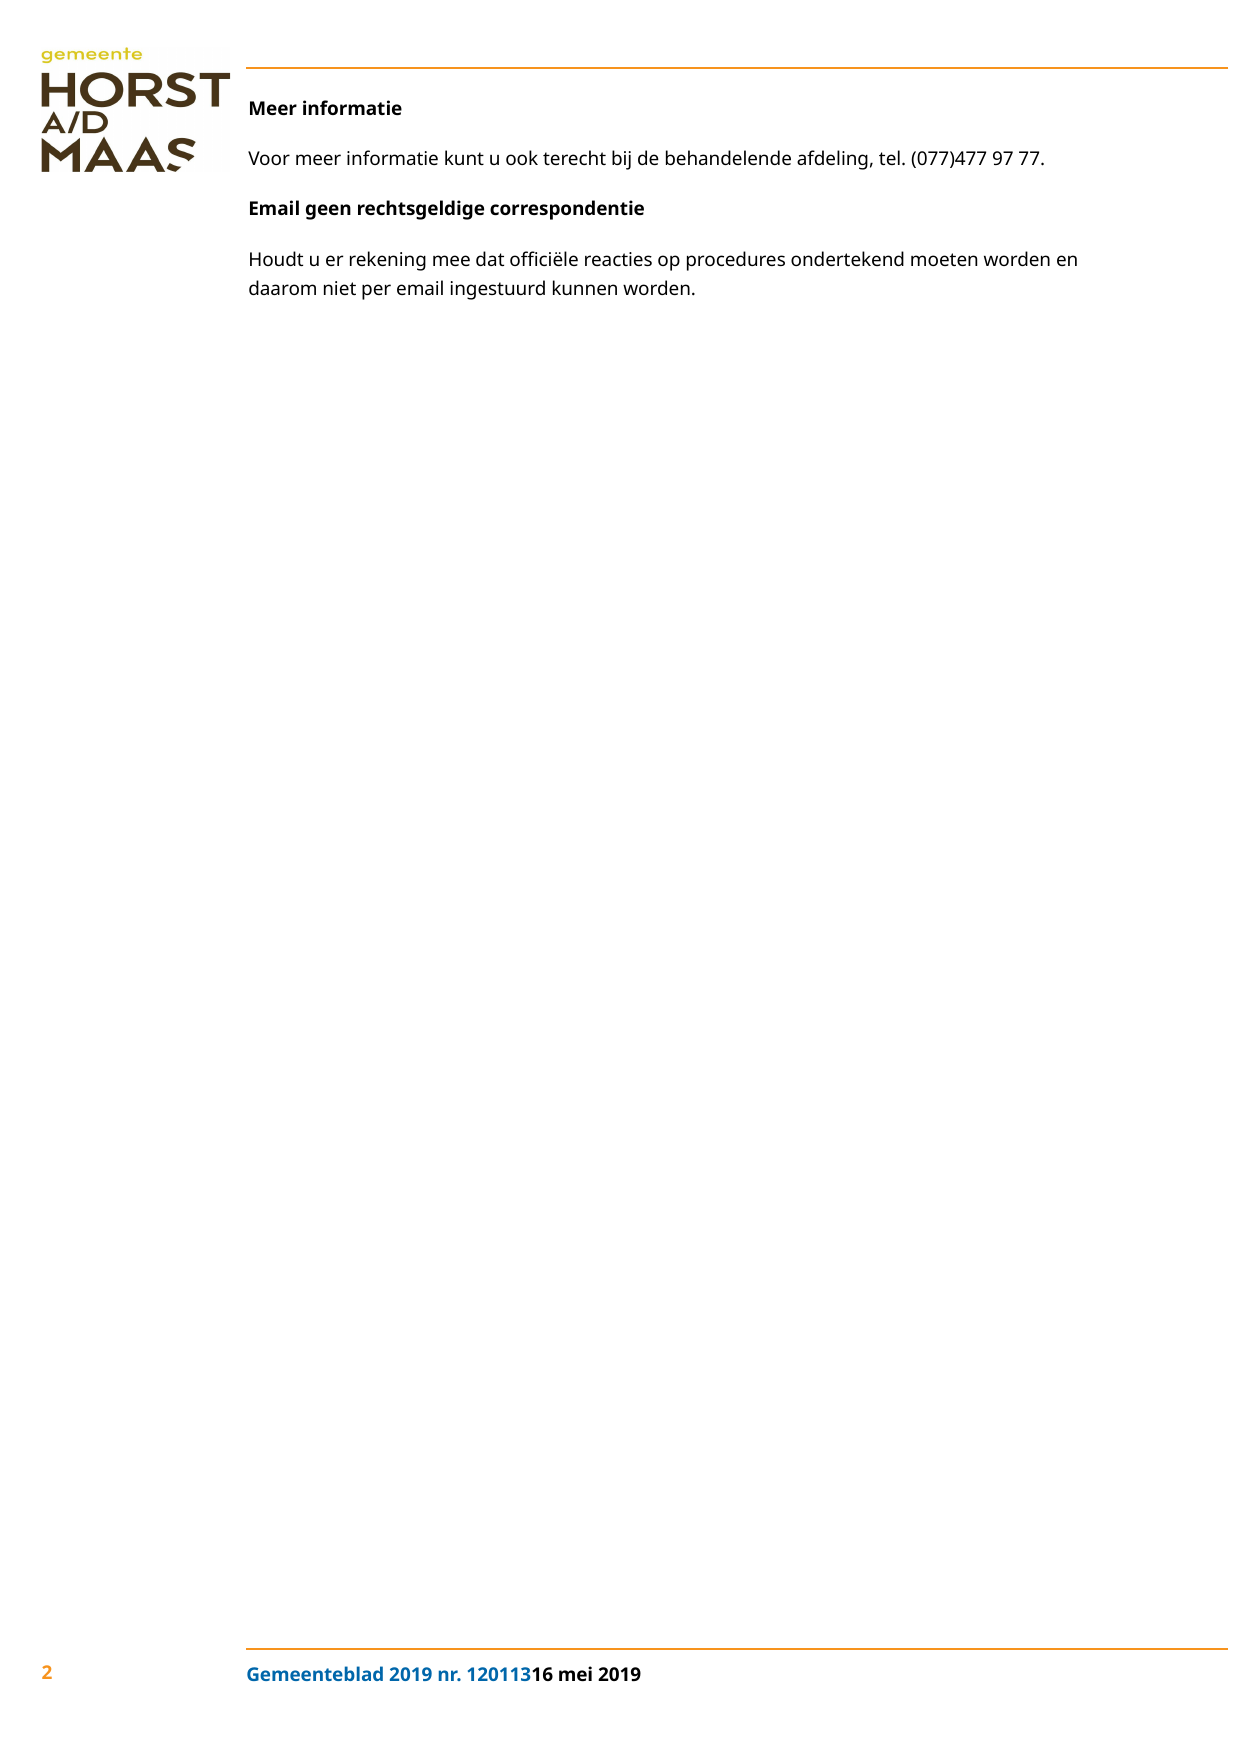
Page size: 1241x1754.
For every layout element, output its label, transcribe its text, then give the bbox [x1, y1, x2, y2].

text Meer informatie [248, 95, 1152, 121]
text Email geen rechtsgeldige correspondentie [248, 196, 1152, 221]
text Houdt u er rekening mee dat officiële reacties op procedures ondertekend moeten worden en daarom niet per email ingestuurd kunnen worden. [248, 246, 1152, 301]
picture [41, 47, 231, 172]
text Voor meer informatie kunt u ook terecht bij de behandelende afdeling, tel. (077)477 97 77. [248, 145, 1152, 171]
